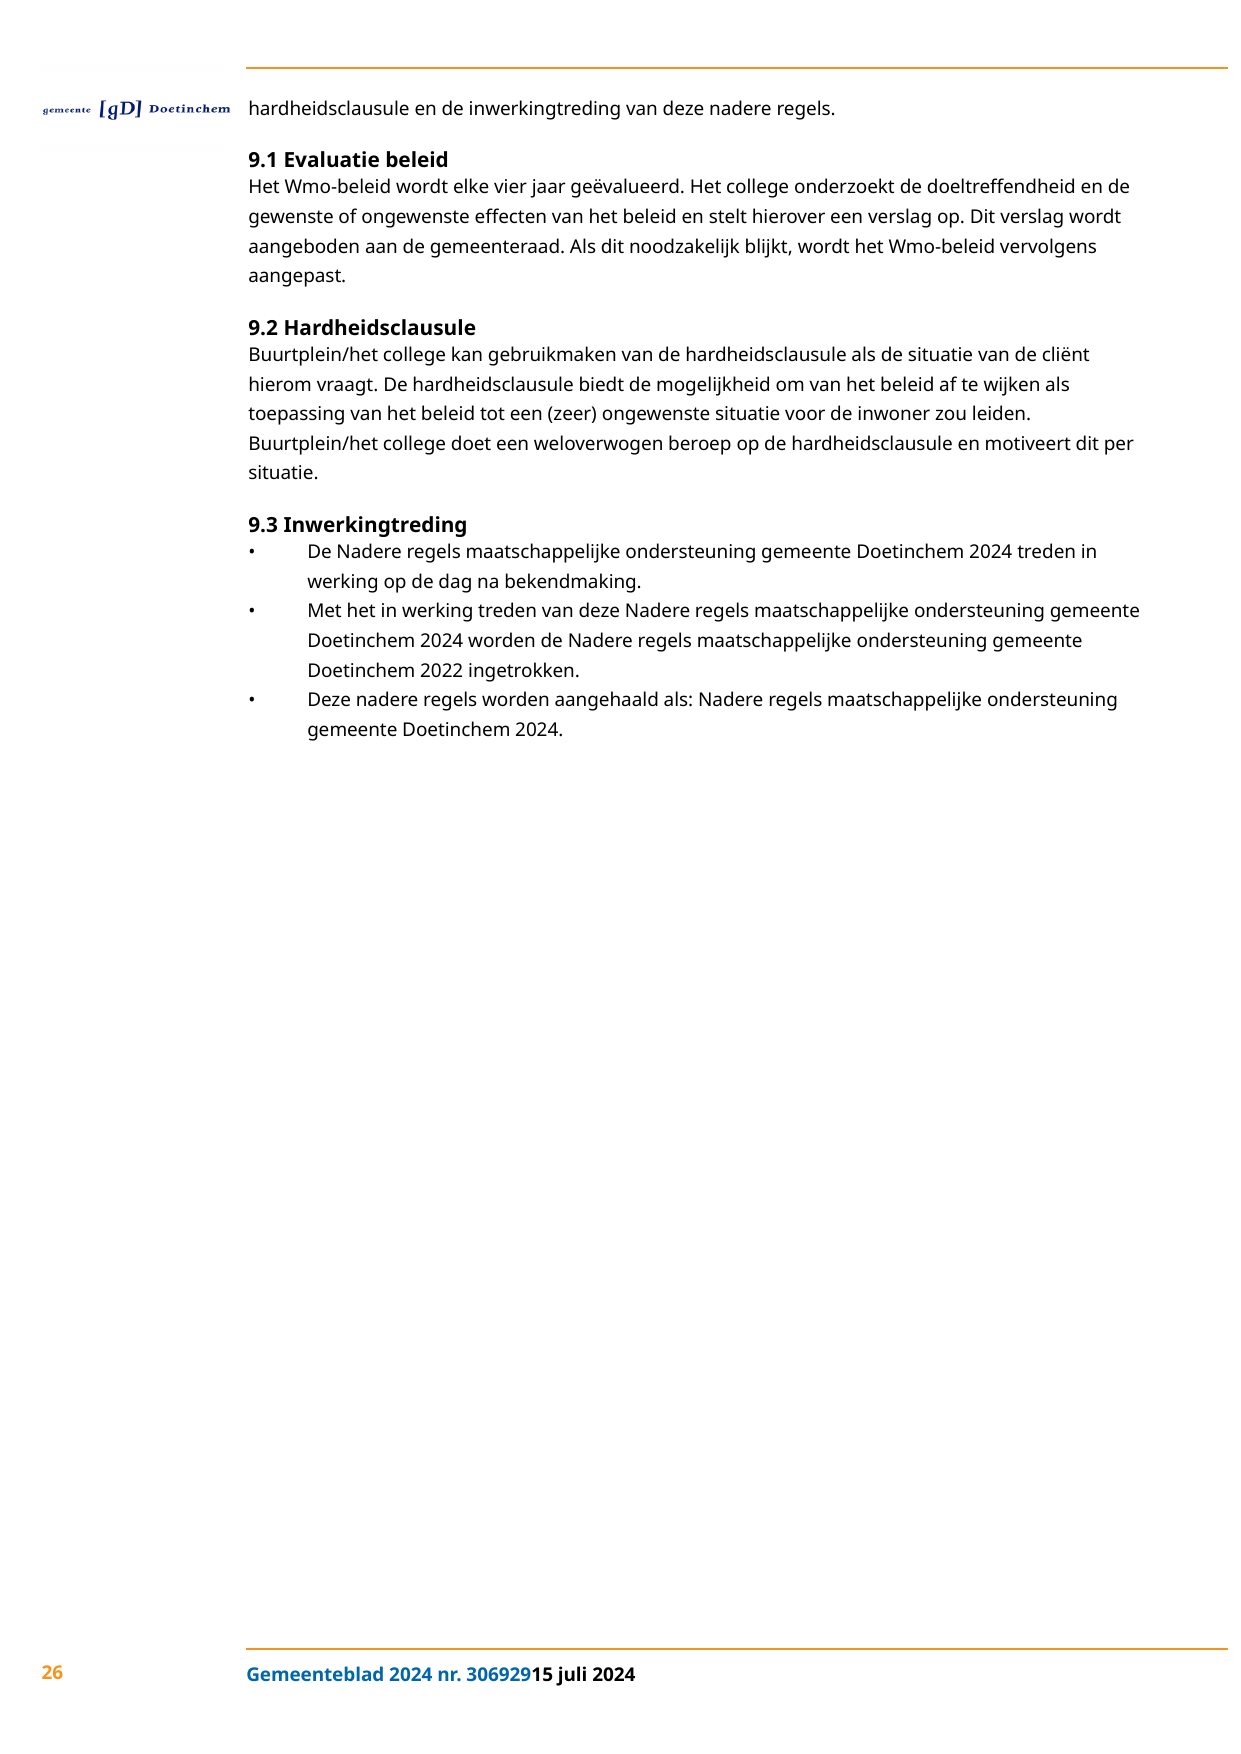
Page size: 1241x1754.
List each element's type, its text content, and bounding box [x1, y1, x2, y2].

text Het Wmo-beleid wordt elke vier jaar geëvalueerd. Het college onderzoekt de doeltreffendheid en de gewenste of ongewenste effecten van het beleid en stelt hierover een verslag op. Dit verslag wordt aangeboden aan de gemeenteraad. Als dit noodzakelijk blijkt, wordt het Wmo-beleid vervolgens aangepast. [248, 174, 1152, 288]
picture [41, 47, 231, 172]
list De Nadere regels maatschappelijke ondersteuning gemeente Doetinchem 2024 treden in werking op de dag na bekendmaking. [248, 538, 1152, 594]
text 9.3 Inwerkingtreding [248, 510, 1152, 538]
text 9.1 Evaluatie beleid [248, 145, 1152, 174]
text hardheidsclausule en de inwerkingtreding van deze nadere regels. [248, 95, 1152, 121]
list Met het in werking treden van deze Nadere regels maatschappelijke ondersteuning gemeente Doetinchem 2024 worden de Nadere regels maatschappelijke ondersteuning gemeente Doetinchem 2022 ingetrokken. [248, 598, 1152, 682]
text 9.2 Hardheidsclausule [248, 313, 1152, 341]
text Buurtplein/het college kan gebruikmaken van de hardheidsclausule als de situatie van de cliënt hierom vraagt. De hardheidsclausule biedt de mogelijkheid om van het beleid af te wijken als toepassing van het beleid tot een (zeer) ongewenste situatie voor de inwoner zou leiden. Buurtplein/het college doet een weloverwogen beroep op de hardheidsclausule en motiveert dit per situatie. [248, 341, 1152, 485]
list Deze nadere regels worden aangehaald als: Nadere regels maatschappelijke ondersteuning gemeente Doetinchem 2024. [248, 686, 1152, 742]
